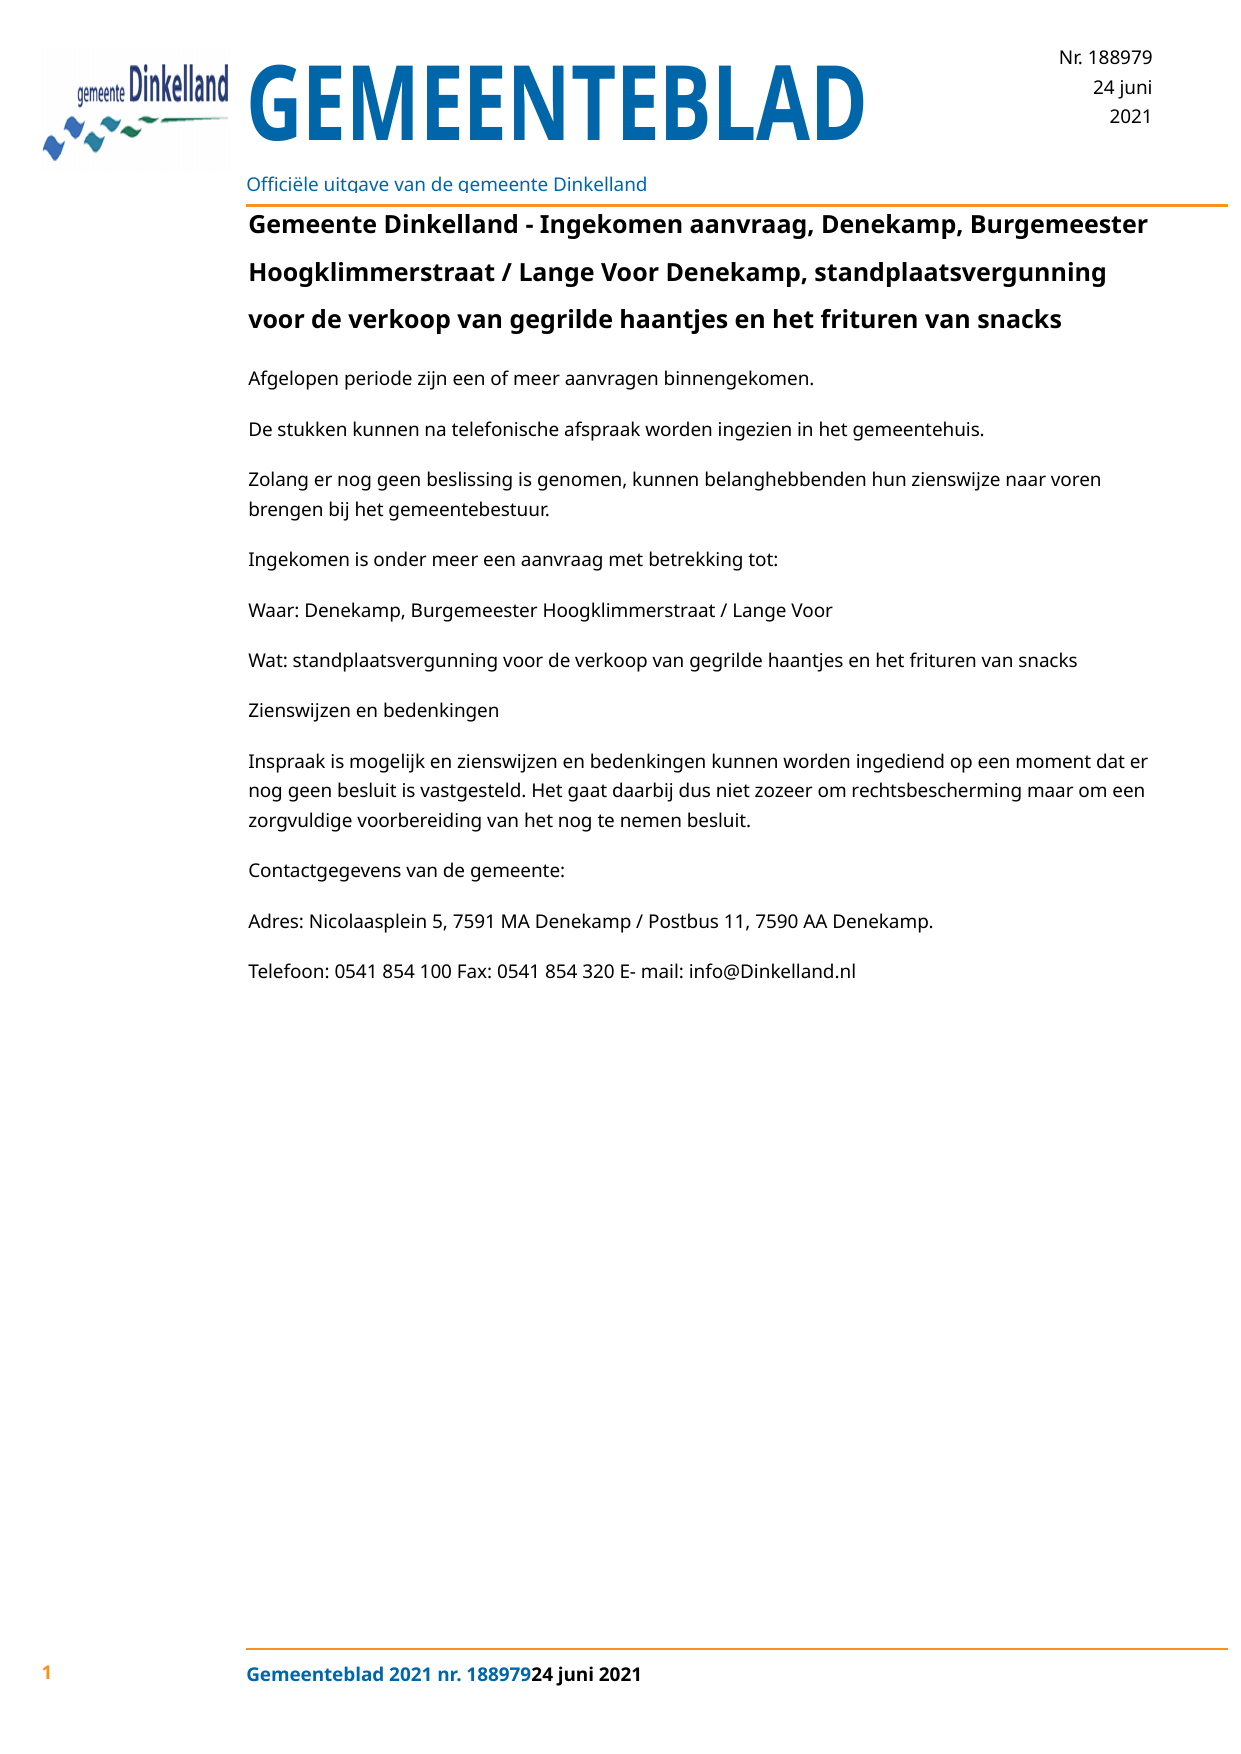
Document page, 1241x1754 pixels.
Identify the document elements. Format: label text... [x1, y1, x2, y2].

text Telefoon: 0541 854 100 Fax: 0541 854 320 E- mail: info@Dinkelland.nl [248, 958, 1152, 984]
text Zolang er nog geen beslissing is genomen, kunnen belanghebbenden hun zienswijze naar voren brengen bij het gemeentebestuur. [248, 466, 1152, 522]
picture [41, 47, 231, 172]
text De stukken kunnen na telefonische afspraak worden ingezien in het gemeentehuis. [248, 416, 1152, 442]
text Wat: standplaatsvergunning voor de verkoop van gegrilde haantjes en het frituren van snacks [248, 647, 1152, 673]
text Gemeente Dinkelland - Ingekomen aanvraag, Denekamp, Burgemeester Hoogklimmerstraat / Lange Voor Denekamp, standplaatsvergunning voor de verkoop van gegrilde haantjes en het frituren van snacks [248, 207, 1152, 336]
text Waar: Denekamp, Burgemeester Hoogklimmerstraat / Lange Voor [248, 597, 1152, 622]
text Adres: Nicolaasplein 5, 7591 MA Denekamp / Postbus 11, 7590 AA Denekamp. [248, 908, 1152, 934]
text Zienswijzen en bedenkingen [248, 698, 1152, 723]
text Ingekomen is onder meer een aanvraag met betrekking tot: [248, 546, 1152, 572]
text Inspraak is mogelijk en zienswijzen en bedenkingen kunnen worden ingediend op een moment dat er nog geen besluit is vastgesteld. Het gaat daarbij dus niet zozeer om rechtsbescherming maar om een zorgvuldige voorbereiding van het nog te nemen besluit. [248, 748, 1152, 833]
text Contactgegevens van de gemeente: [248, 858, 1152, 883]
text Afgelopen periode zijn een of meer aanvragen binnengekomen. [248, 366, 1152, 391]
